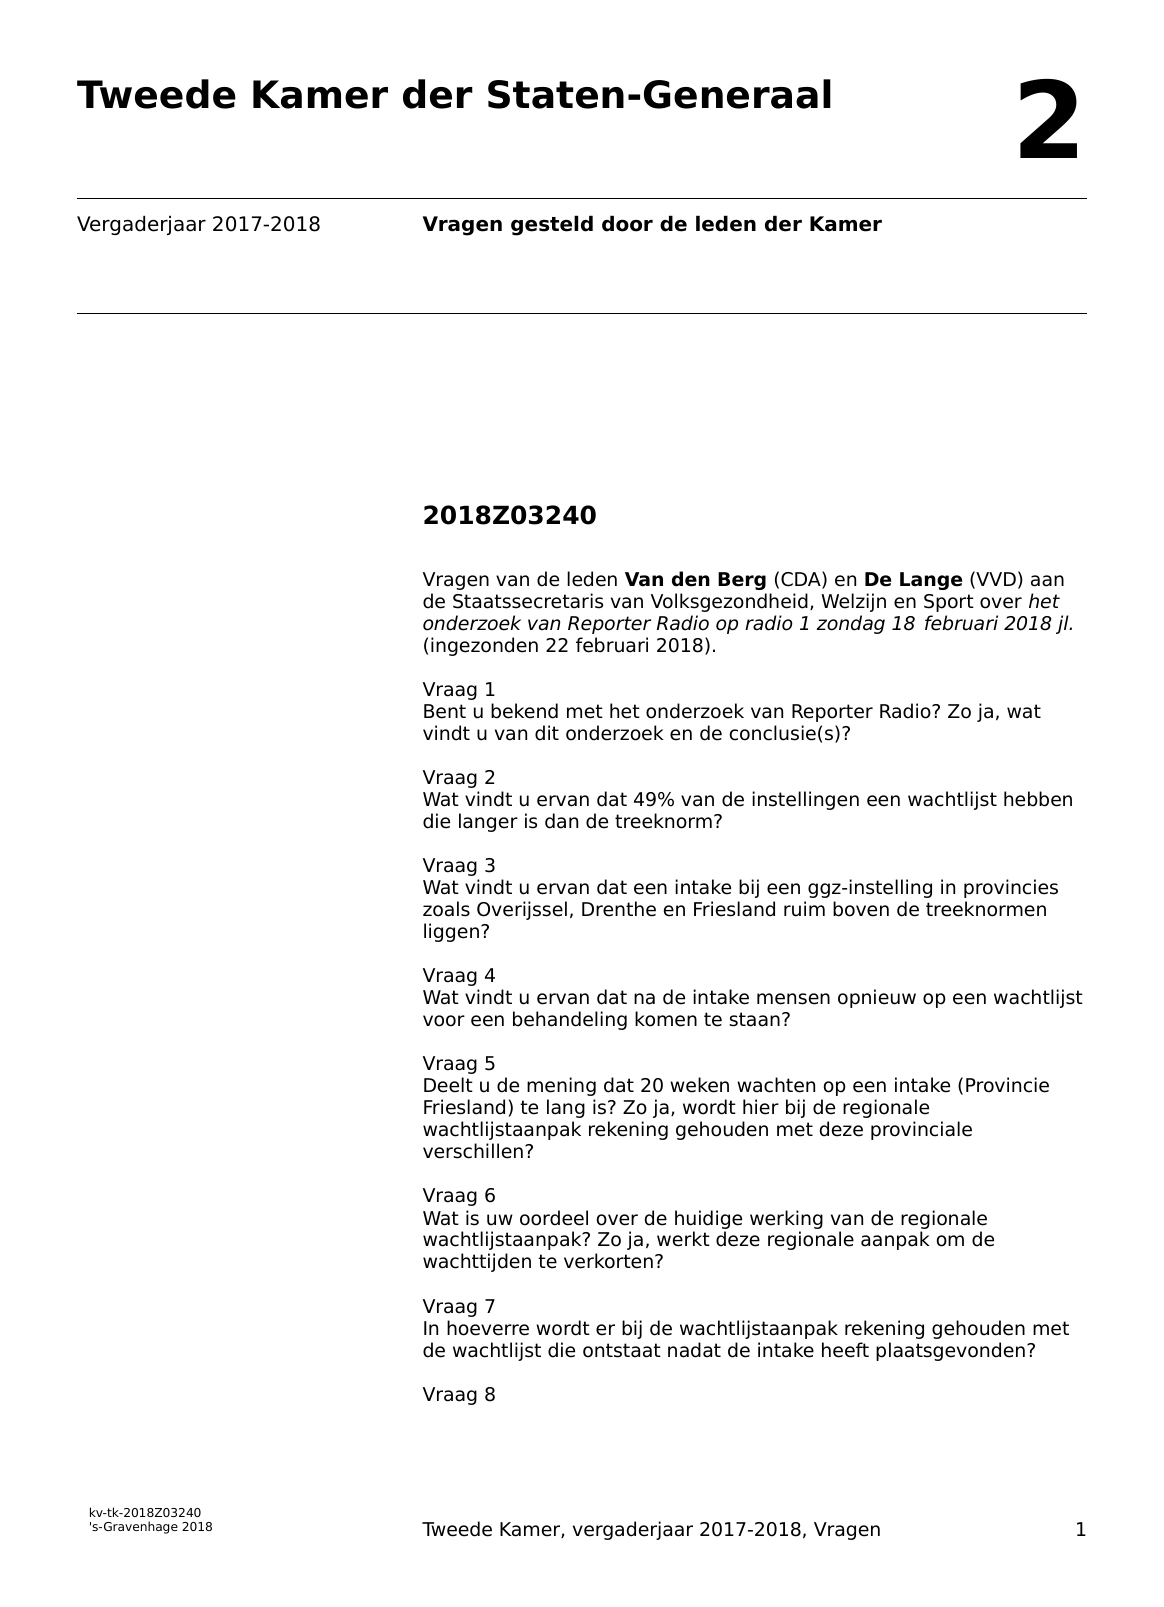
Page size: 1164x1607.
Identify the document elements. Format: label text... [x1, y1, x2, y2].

text Vraag 4 [422, 965, 1087, 987]
text Vraag 7 [422, 1296, 1087, 1317]
text Vraag 2 [422, 767, 1087, 789]
text Wat vindt u ervan dat een intake bij een ggz-instelling in provincies zoals Overijssel, Drenthe en Friesland ruim boven de treeknormen liggen? [422, 877, 1087, 943]
text Wat vindt u ervan dat na de intake mensen opnieuw op een wachtlijst voor een behandeling komen te staan? [422, 987, 1087, 1031]
text Vraag 8 [422, 1384, 1087, 1406]
text 2018Z03240 [422, 501, 1087, 531]
table_header Tweede Kamer der Staten-Generaal [77, 59, 886, 198]
text Vraag 5 [422, 1053, 1087, 1075]
text kv-tk-2018Z03240 [88, 1506, 323, 1520]
table_header 2 [886, 59, 1087, 198]
text Wat is uw oordeel over de huidige werking van de regionale wachtlijstaanpak? Zo ja, werkt deze regionale aanpak om de wachttijden te verkorten? [422, 1207, 1087, 1273]
text Wat vindt u ervan dat 49% van de instellingen een wachtlijst hebben die langer is dan de treeknorm? [422, 789, 1087, 833]
text Bent u bekend met het onderzoek van Reporter Radio? Zo ja, wat vindt u van dit onderzoek en de conclusie(s)? [422, 701, 1087, 745]
text In hoeverre wordt er bij de wachtlijstaanpak rekening gehouden met de wachtlijst die ontstaat nadat de intake heeft plaatsgevonden? [422, 1317, 1087, 1361]
text Vraag 3 [422, 855, 1087, 877]
text Deelt u de mening dat 20 weken wachten op een intake (Provincie Friesland) te lang is? Zo ja, wordt hier bij de regionale wachtlijstaanpak rekening gehouden met deze provinciale verschillen? [422, 1075, 1087, 1163]
text Vraag 1 [422, 679, 1087, 701]
text Vraag 6 [422, 1185, 1087, 1207]
text 's-Gravenhage 2018 [88, 1520, 323, 1534]
table_cell Vragen gesteld door de leden der Kamer [422, 199, 1087, 313]
text Vragen van de leden Van den Berg (CDA) en De Lange (VVD) aan de Staatssecretaris van Volksgezondheid, Welzijn en Sport over het onderzoek van Reporter Radio op radio 1 zondag 18 februari 2018 jl. (ingezonden 22 februari 2018). [422, 569, 1087, 657]
table_cell Vergaderjaar 2017-2018 [77, 199, 422, 313]
